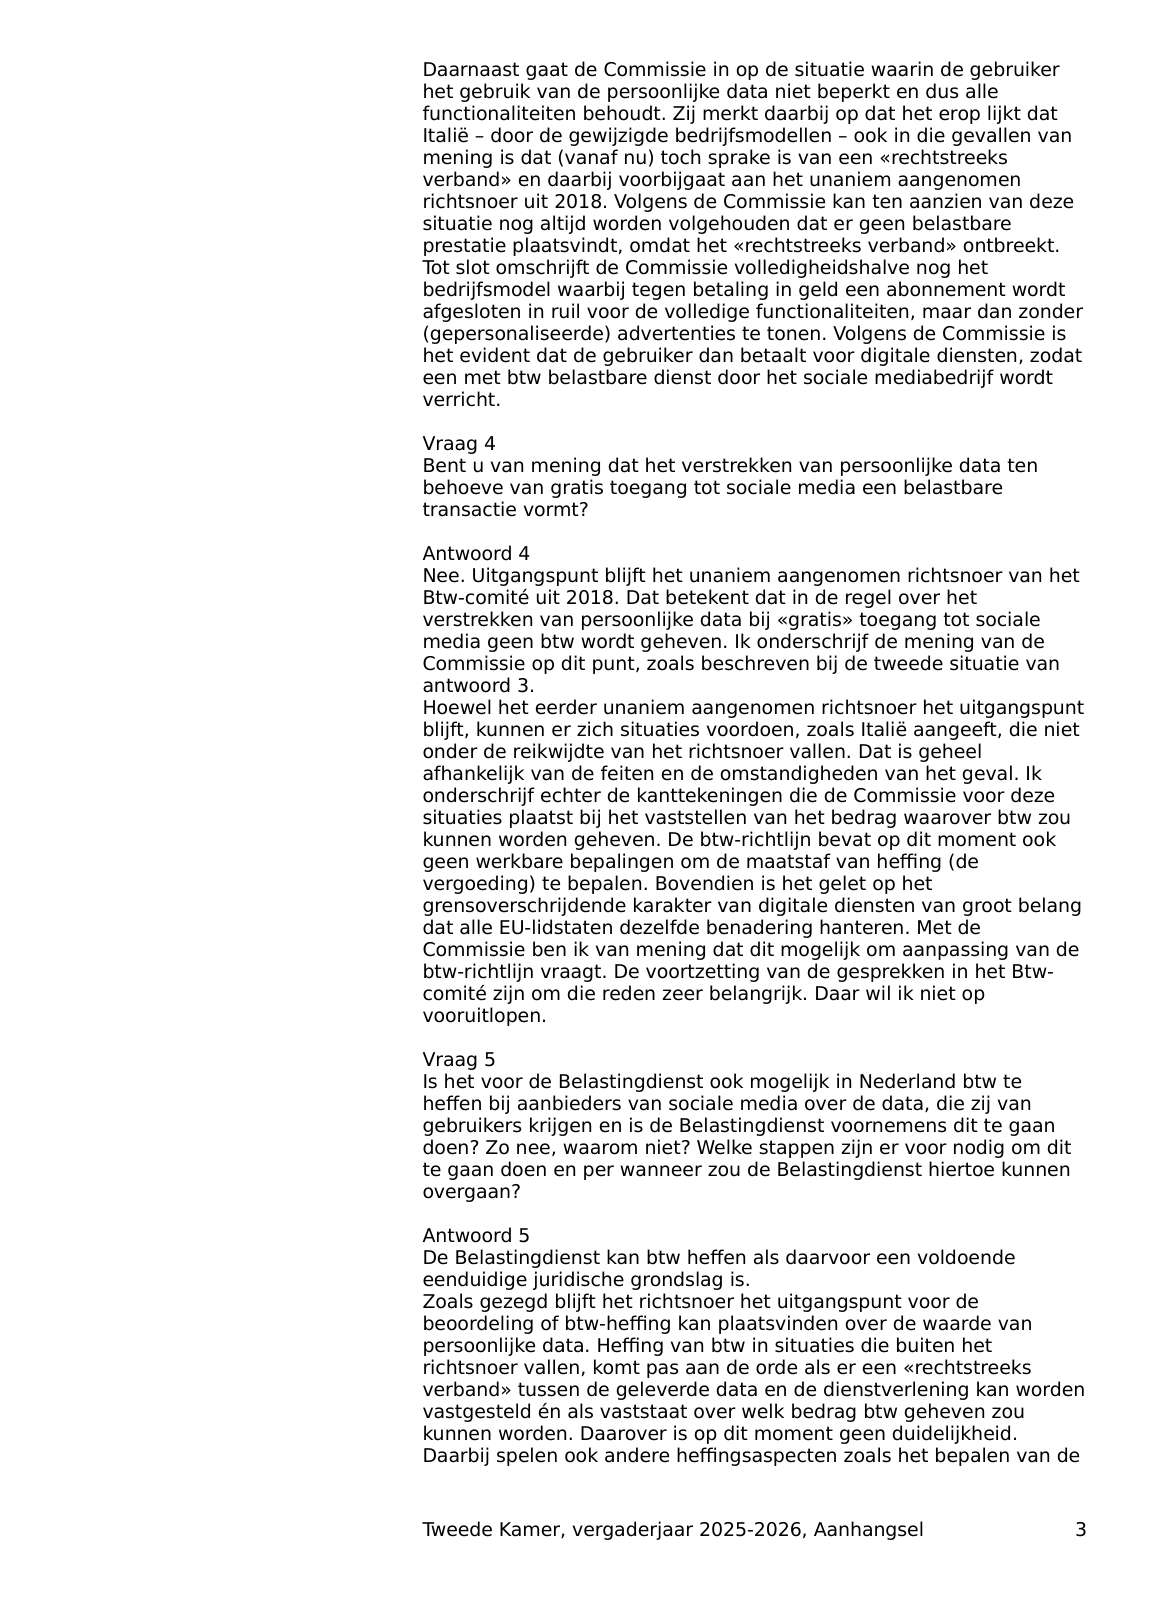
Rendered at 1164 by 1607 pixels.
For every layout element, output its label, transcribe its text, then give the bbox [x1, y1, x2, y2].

text Nee. Uitgangspunt blijft het unaniem aangenomen richtsnoer van het Btw-comité uit 2018. Dat betekent dat in de regel over het verstrekken van persoonlijke data bij «gratis» toegang tot sociale media geen btw wordt geheven. Ik onderschrijf de mening van de Commissie op dit punt, zoals beschreven bij de tweede situatie van antwoord 3. [422, 565, 1087, 697]
text Antwoord 5 [422, 1225, 1087, 1247]
text Tot slot omschrijft de Commissie volledigheidshalve nog het bedrijfsmodel waarbij tegen betaling in geld een abonnement wordt afgesloten in ruil voor de volledige functionaliteiten, maar dan zonder (gepersonaliseerde) advertenties te tonen. Volgens de Commissie is het evident dat de gebruiker dan betaalt voor digitale diensten, zodat een met btw belastbare dienst door het sociale mediabedrijf wordt verricht. [422, 257, 1087, 411]
text Bent u van mening dat het verstrekken van persoonlijke data ten behoeve van gratis toegang tot sociale media een belastbare transactie vormt? [422, 455, 1087, 521]
text Hoewel het eerder unaniem aangenomen richtsnoer het uitgangspunt blijft, kunnen er zich situaties voordoen, zoals Italië aangeeft, die niet onder de reikwijdte van het richtsnoer vallen. Dat is geheel afhankelijk van de feiten en de omstandigheden van het geval. Ik onderschrijf echter de kanttekeningen die de Commissie voor deze situaties plaatst bij het vaststellen van het bedrag waarover btw zou kunnen worden geheven. De btw-richtlijn bevat op dit moment ook geen werkbare bepalingen om de maatstaf van heffing (de vergoeding) te bepalen. Bovendien is het gelet op het grensoverschrijdende karakter van digitale diensten van groot belang dat alle EU-lidstaten dezelfde benadering hanteren. Met de Commissie ben ik van mening dat dit mogelijk om aanpassing van de btw-richtlijn vraagt. De voortzetting van de gesprekken in het Btw-comité zijn om die reden zeer belangrijk. Daar wil ik niet op vooruitlopen. [422, 697, 1087, 1027]
text Daarnaast gaat de Commissie in op de situatie waarin de gebruiker het gebruik van de persoonlijke data niet beperkt en dus alle functionaliteiten behoudt. Zij merkt daarbij op dat het erop lijkt dat Italië – door de gewijzigde bedrijfsmodellen – ook in die gevallen van mening is dat (vanaf nu) toch sprake is van een «rechtstreeks verband» en daarbij voorbijgaat aan het unaniem aangenomen richtsnoer uit 2018. Volgens de Commissie kan ten aanzien van deze situatie nog altijd worden volgehouden dat er geen belastbare prestatie plaatsvindt, omdat het «rechtstreeks verband» ontbreekt. [422, 59, 1087, 257]
text Antwoord 4 [422, 543, 1087, 565]
text De Belastingdienst kan btw heffen als daarvoor een voldoende eenduidige juridische grondslag is. [422, 1247, 1087, 1291]
text Is het voor de Belastingdienst ook mogelijk in Nederland btw te heffen bij aanbieders van sociale media over de data, die zij van gebruikers krijgen en is de Belastingdienst voornemens dit te gaan doen? Zo nee, waarom niet? Welke stappen zijn er voor nodig om dit te gaan doen en per wanneer zou de Belastingdienst hiertoe kunnen overgaan? [422, 1071, 1087, 1203]
text Zoals gezegd blijft het richtsnoer het uitgangspunt voor de beoordeling of btw-heffing kan plaatsvinden over de waarde van persoonlijke data. Heffing van btw in situaties die buiten het richtsnoer vallen, komt pas aan de orde als er een «rechtstreeks verband» tussen de geleverde data en de dienstverlening kan worden vastgesteld én als vaststaat over welk bedrag btw geheven zou kunnen worden. Daarover is op dit moment geen duidelijkheid. Daarbij spelen ook andere heffingsaspecten zoals het bepalen van de [422, 1291, 1087, 1467]
text Vraag 5 [422, 1049, 1087, 1071]
text Vraag 4 [422, 433, 1087, 455]
